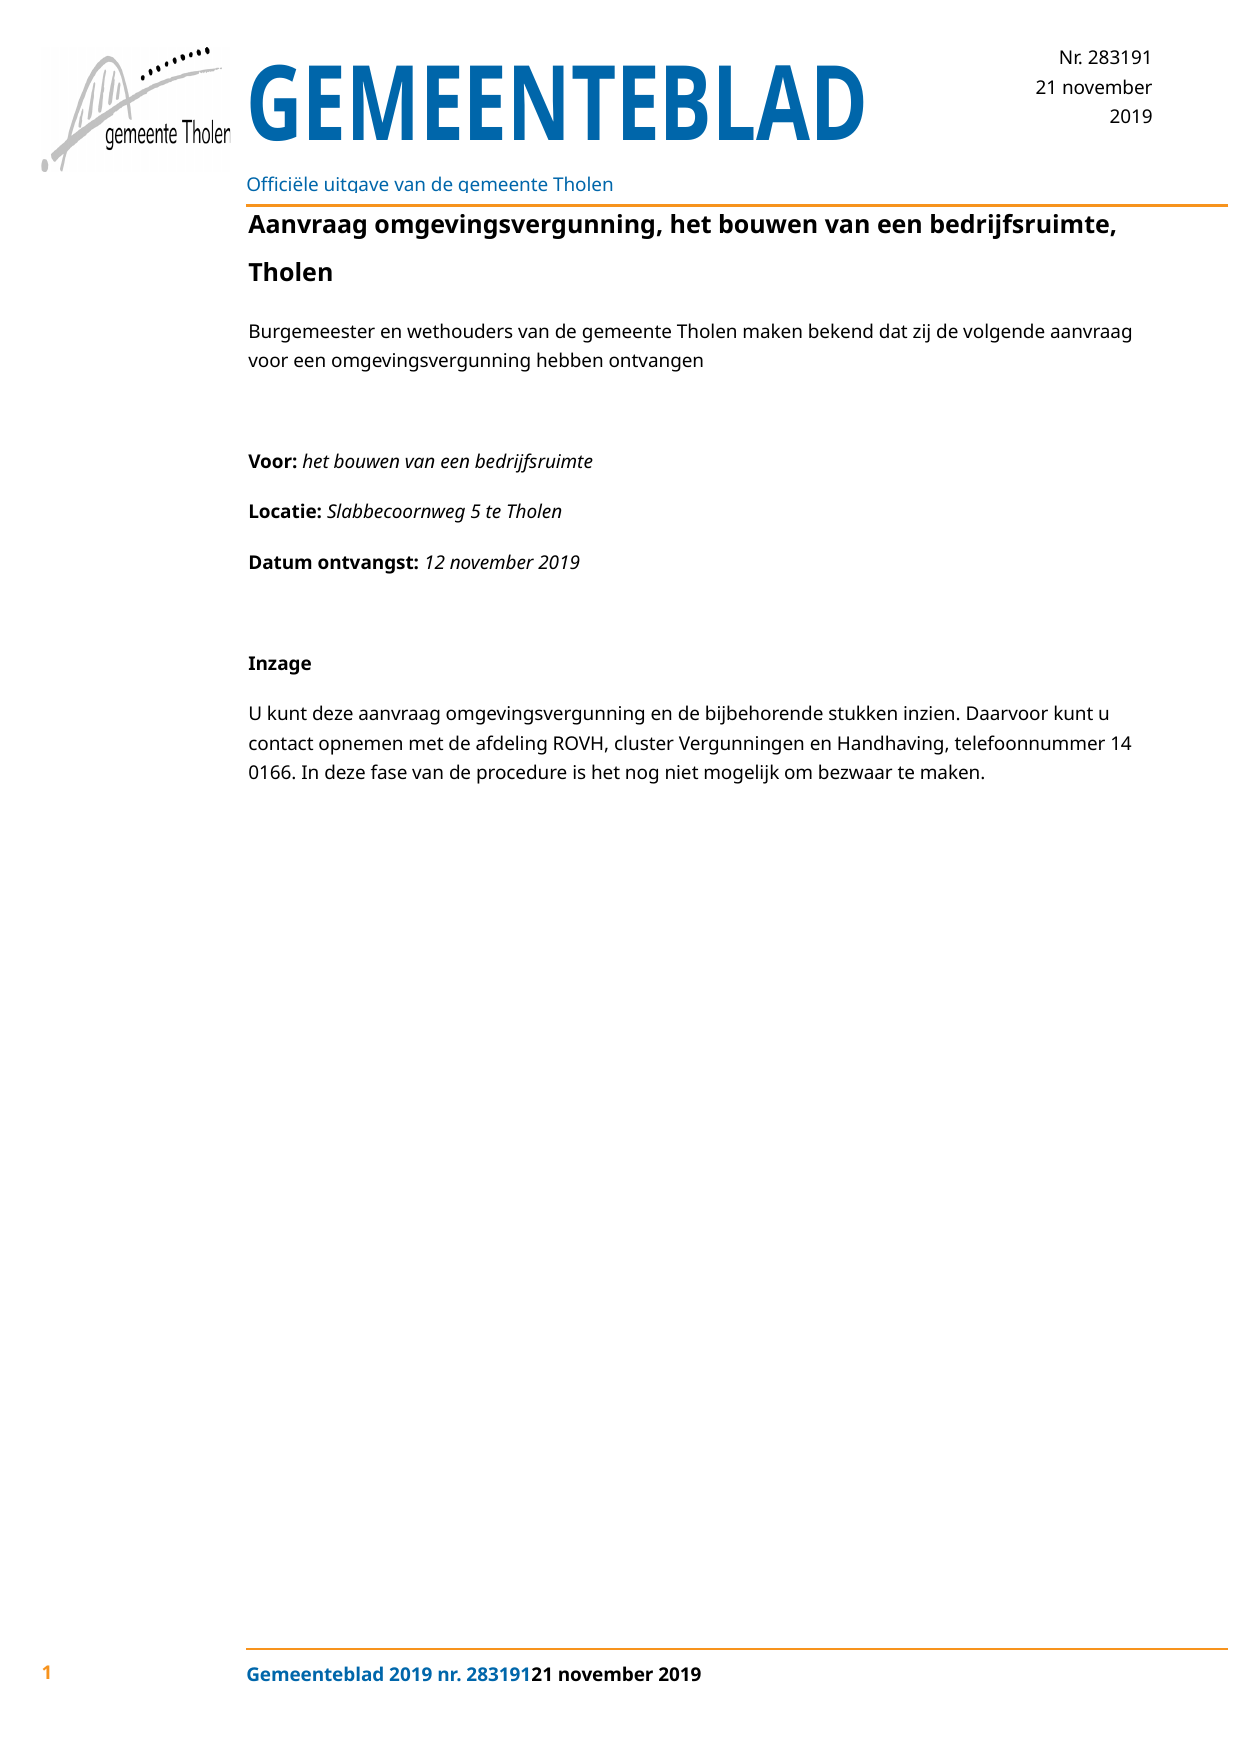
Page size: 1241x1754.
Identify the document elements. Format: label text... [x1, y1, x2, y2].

text Voor: het bouwen van een bedrijfsruimte [248, 448, 1152, 474]
picture [41, 47, 231, 172]
text Burgemeester en wethouders van de gemeente Tholen maken bekend dat zij de volgende aanvraag voor een omgevingsvergunning hebben ontvangen [248, 318, 1152, 373]
text Inzage [248, 650, 1152, 676]
text Datum ontvangst: 12 november 2019 [248, 549, 1152, 575]
text U kunt deze aanvraag omgevingsvergunning en de bijbehorende stukken inzien. Daarvoor kunt u contact opnemen met de afdeling ROVH, cluster Vergunningen en Handhaving, telefoonnummer 14 0166. In deze fase van de procedure is het nog niet mogelijk om bezwaar te maken. [248, 700, 1152, 785]
text Aanvraag omgevingsvergunning, het bouwen van een bedrijfsruimte, Tholen [248, 207, 1152, 288]
text Locatie: Slabbecoornweg 5 te Tholen [248, 499, 1152, 524]
